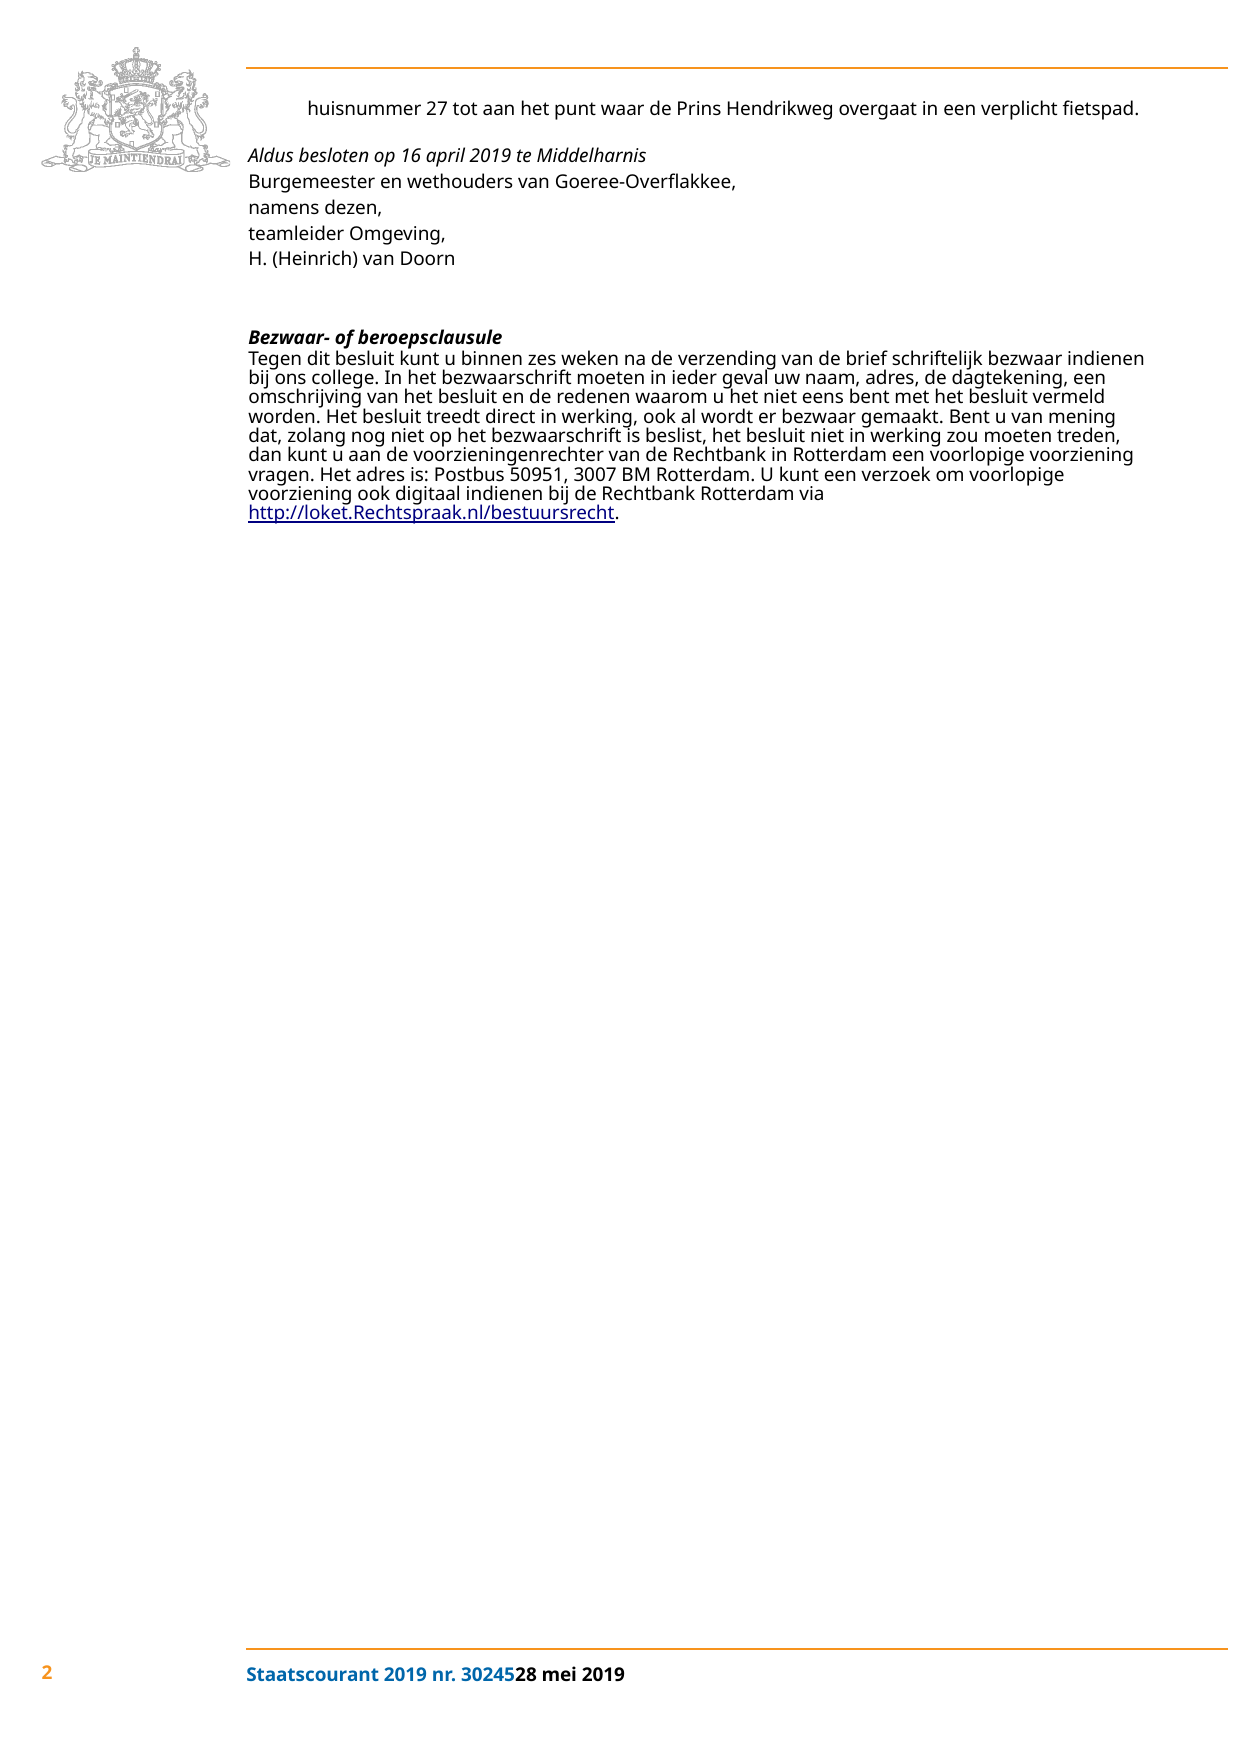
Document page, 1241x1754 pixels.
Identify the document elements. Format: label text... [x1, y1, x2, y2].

text Aldus besloten op 16 april 2019 te Middelharnis [248, 143, 1152, 168]
text Bezwaar- of beroepsclausule [248, 324, 1152, 350]
text teamleider Omgeving, [248, 220, 1152, 246]
text Burgemeester en wethouders van Goeree-Overflakkee, [248, 168, 1152, 194]
text Tegen dit besluit kunt u binnen zes weken na de verzending van de brief schriftelijk bezwaar indienen bij ons college. In het bezwaarschrift moeten in ieder geval uw naam, adres, de dagtekening, een omschrijving van het besluit en de redenen waarom u het niet eens bent met het besluit vermeld worden. Het besluit treedt direct in werking, ook al wordt er bezwaar gemaakt. Bent u van mening dat, zolang nog niet op het bezwaarschrift is beslist, het besluit niet in werking zou moeten treden, dan kunt u aan de voorzieningenrechter van de Rechtbank in Rotterdam een voorlopige voorziening vragen. Het adres is: Postbus 50951, 3007 BM Rotterdam. U kunt een verzoek om voorlopige voorziening ook digitaal indienen bij de Rechtbank Rotterdam via http://loket.Rechtspraak.nl/bestuursrecht. [248, 350, 1152, 523]
list huisnummer 27 tot aan het punt waar de Prins Hendrikweg overgaat in een verplicht fietspad. [248, 95, 1152, 121]
text namens dezen, [248, 194, 1152, 220]
picture [41, 47, 231, 172]
text H. (Heinrich) van Doorn [248, 246, 1152, 271]
